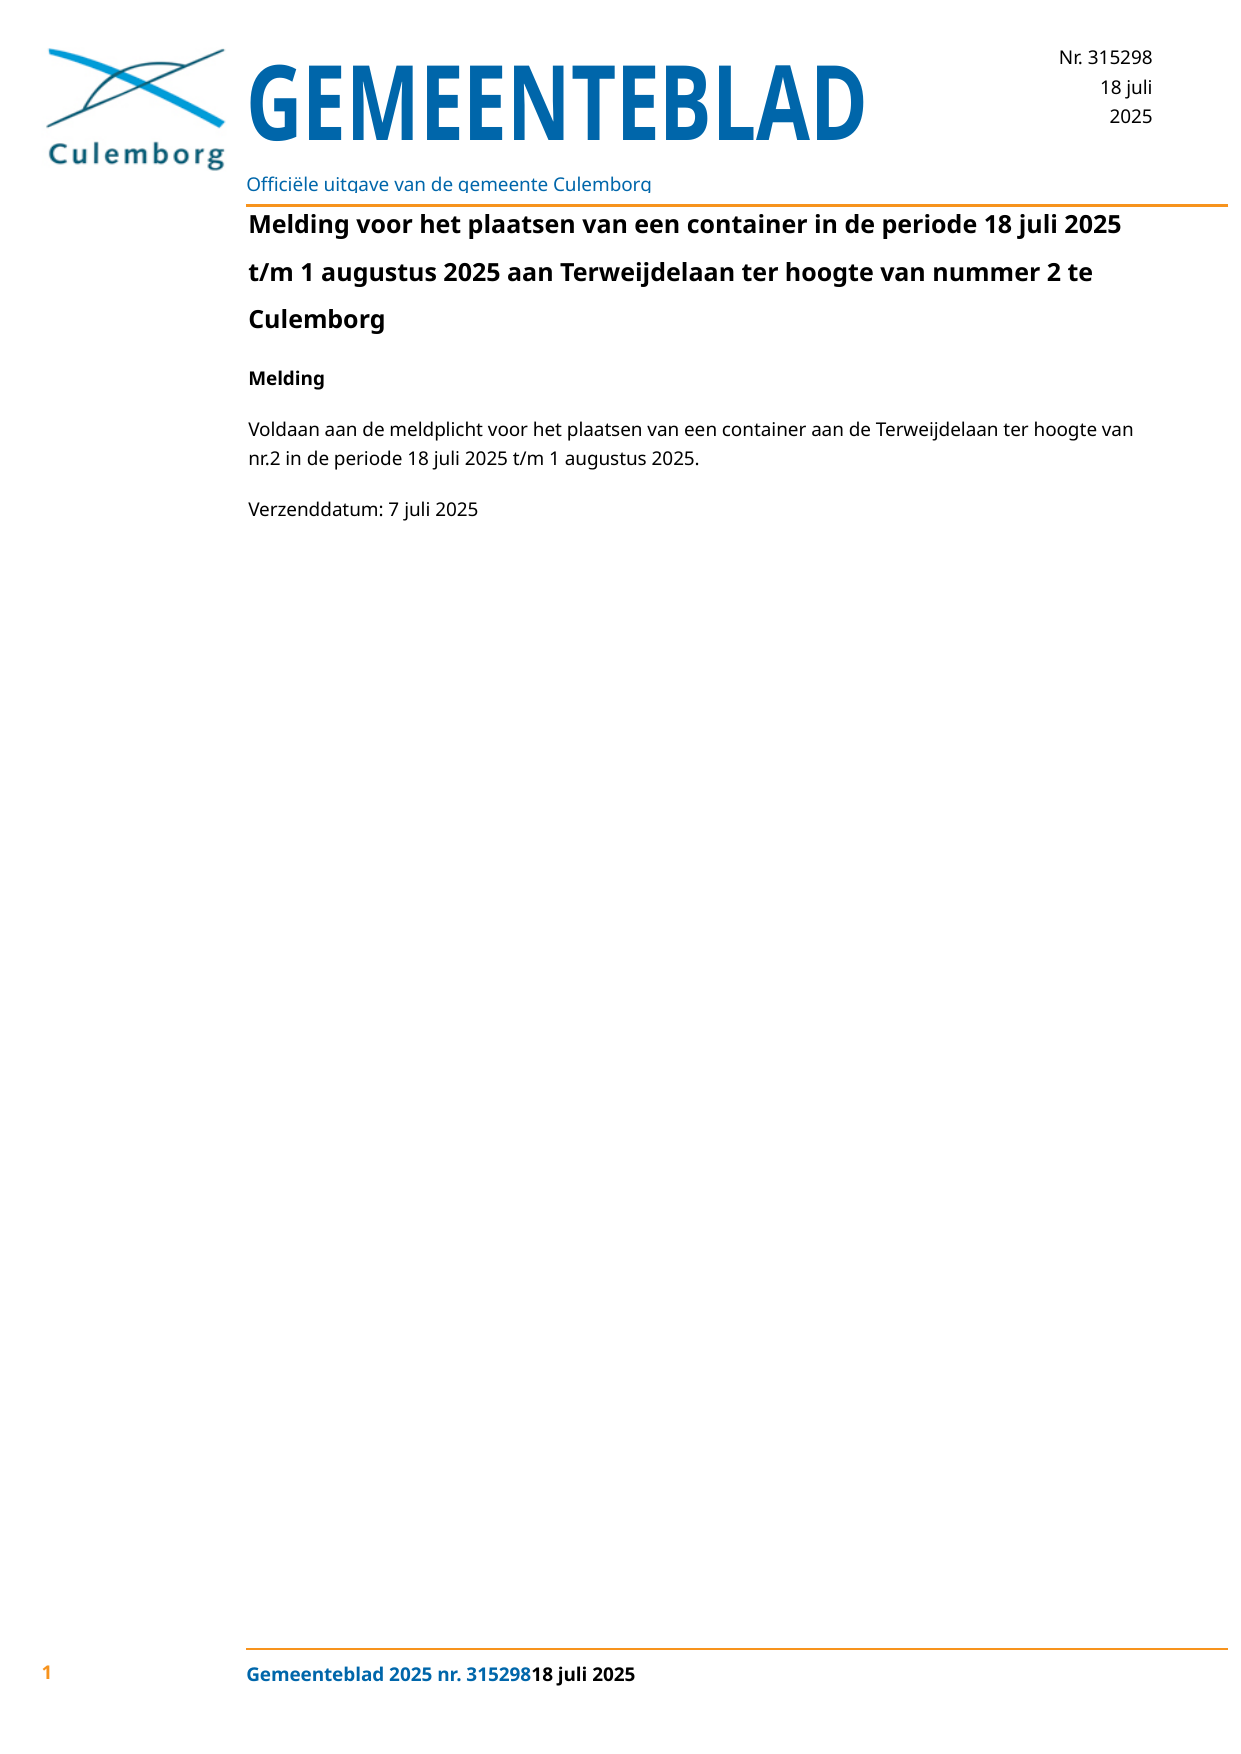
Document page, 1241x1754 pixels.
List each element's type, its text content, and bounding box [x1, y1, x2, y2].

text Verzenddatum: 7 juli 2025 [248, 496, 1152, 522]
text Voldaan aan de meldplicht voor het plaatsen van een container aan de Terweijdelaan ter hoogte van nr.2 in de periode 18 juli 2025 t/m 1 augustus 2025. [248, 416, 1152, 471]
text Melding voor het plaatsen van een container in de periode 18 juli 2025 t/m 1 augustus 2025 aan Terweijdelaan ter hoogte van nummer 2 te Culemborg [248, 207, 1152, 336]
picture [41, 47, 231, 172]
text Melding [248, 366, 1152, 391]
